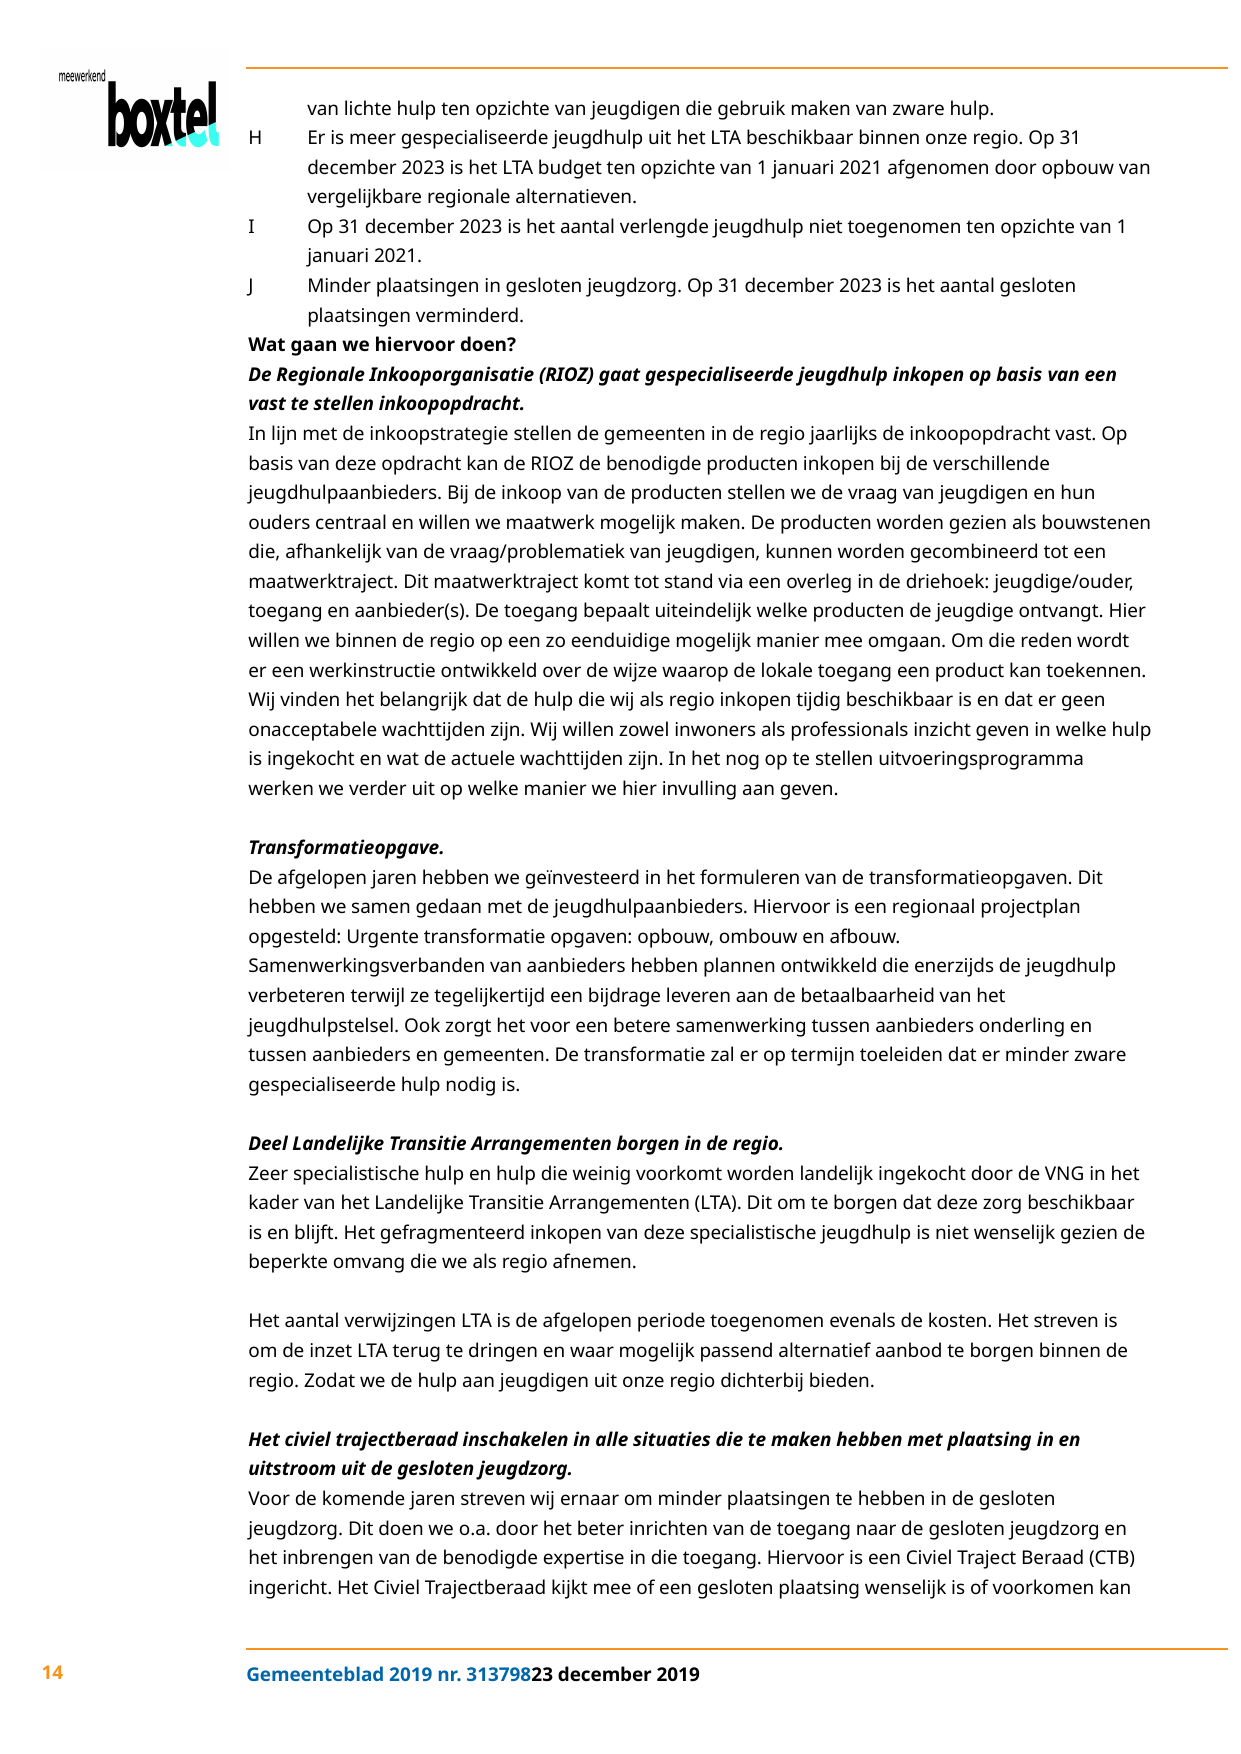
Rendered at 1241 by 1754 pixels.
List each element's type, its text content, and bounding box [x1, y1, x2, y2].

picture [41, 47, 231, 172]
list Op 31 december 2023 is het aantal verlengde jeugdhulp niet toegenomen ten opzichte van 1 januari 2021. [248, 213, 1152, 268]
text Zeer specialistische hulp en hulp die weinig voorkomt worden landelijk ingekocht door de VNG in het kader van het Landelijke Transitie Arrangementen (LTA). Dit om te borgen dat deze zorg beschikbaar is en blijft. Het gefragmenteerd inkopen van deze specialistische jeugdhulp is niet wenselijk gezien de beperkte omvang die we als regio afnemen. [248, 1160, 1152, 1274]
text Het civiel trajectberaad inschakelen in alle situaties die te maken hebben met plaatsing in en uitstroom uit de gesloten jeugdzorg. [248, 1426, 1152, 1481]
text De afgelopen jaren hebben we geïnvesteerd in het formuleren van de transformatieopgaven. Dit hebben we samen gedaan met de jeugdhulpaanbieders. Hiervoor is een regionaal projectplan opgesteld: Urgente transformatie opgaven: opbouw, ombouw en afbouw. [248, 864, 1152, 949]
text Wij vinden het belangrijk dat de hulp die wij als regio inkopen tijdig beschikbaar is en dat er geen onacceptabele wachttijden zijn. Wij willen zowel inwoners als professionals inzicht geven in welke hulp is ingekocht en wat de actuele wachttijden zijn. In het nog op te stellen uitvoeringsprogramma werken we verder uit op welke manier we hier invulling aan geven. [248, 686, 1152, 801]
text Voor de komende jaren streven wij ernaar om minder plaatsingen te hebben in de gesloten jeugdzorg. Dit doen we o.a. door het beter inrichten van de toegang naar de gesloten jeugdzorg en het inbrengen van de benodigde expertise in die toegang. Hiervoor is een Civiel Traject Beraad (CTB) ingericht. Het Civiel Trajectberaad kijkt mee of een gesloten plaatsing wenselijk is of voorkomen kan [248, 1485, 1152, 1600]
text Transformatieopgave. [248, 834, 1152, 860]
list van lichte hulp ten opzichte van jeugdigen die gebruik maken van zware hulp. [248, 95, 1152, 121]
text In lijn met de inkoopstrategie stellen de gemeenten in de regio jaarlijks de inkoopopdracht vast. Op basis van deze opdracht kan de RIOZ de benodigde producten inkopen bij de verschillende jeugdhulpaanbieders. Bij de inkoop van de producten stellen we de vraag van jeugdigen en hun ouders centraal en willen we maatwerk mogelijk maken. De producten worden gezien als bouwstenen die, afhankelijk van de vraag/problematiek van jeugdigen, kunnen worden gecombineerd tot een maatwerktraject. Dit maatwerktraject komt tot stand via een overleg in de driehoek: jeugdige/ouder, toegang en aanbieder(s). De toegang bepaalt uiteindelijk welke producten de jeugdige ontvangt. Hier willen we binnen de regio op een zo eenduidige mogelijk manier mee omgaan. Om die reden wordt er een werkinstructie ontwikkeld over de wijze waarop de lokale toegang een product kan toekennen. [248, 420, 1152, 683]
text Wat gaan we hiervoor doen? [248, 331, 1152, 357]
text Deel Landelijke Transitie Arrangementen borgen in de regio. [248, 1130, 1152, 1156]
list Er is meer gespecialiseerde jeugdhulp uit het LTA beschikbaar binnen onze regio. Op 31 december 2023 is het LTA budget ten opzichte van 1 januari 2021 afgenomen door opbouw van vergelijkbare regionale alternatieven. [248, 124, 1152, 209]
text De Regionale Inkooporganisatie (RIOZ) gaat gespecialiseerde jeugdhulp inkopen op basis van een vast te stellen inkoopopdracht. [248, 361, 1152, 416]
text Het aantal verwijzingen LTA is de afgelopen periode toegenomen evenals de kosten. Het streven is om de inzet LTA terug te dringen en waar mogelijk passend alternatief aanbod te borgen binnen de regio. Zodat we de hulp aan jeugdigen uit onze regio dichterbij bieden. [248, 1308, 1152, 1393]
text Samenwerkingsverbanden van aanbieders hebben plannen ontwikkeld die enerzijds de jeugdhulp verbeteren terwijl ze tegelijkertijd een bijdrage leveren aan de betaalbaarheid van het jeugdhulpstelsel. Ook zorgt het voor een betere samenwerking tussen aanbieders onderling en tussen aanbieders en gemeenten. De transformatie zal er op termijn toeleiden dat er minder zware gespecialiseerde hulp nodig is. [248, 953, 1152, 1097]
list Minder plaatsingen in gesloten jeugdzorg. Op 31 december 2023 is het aantal gesloten plaatsingen verminderd. [248, 272, 1152, 328]
